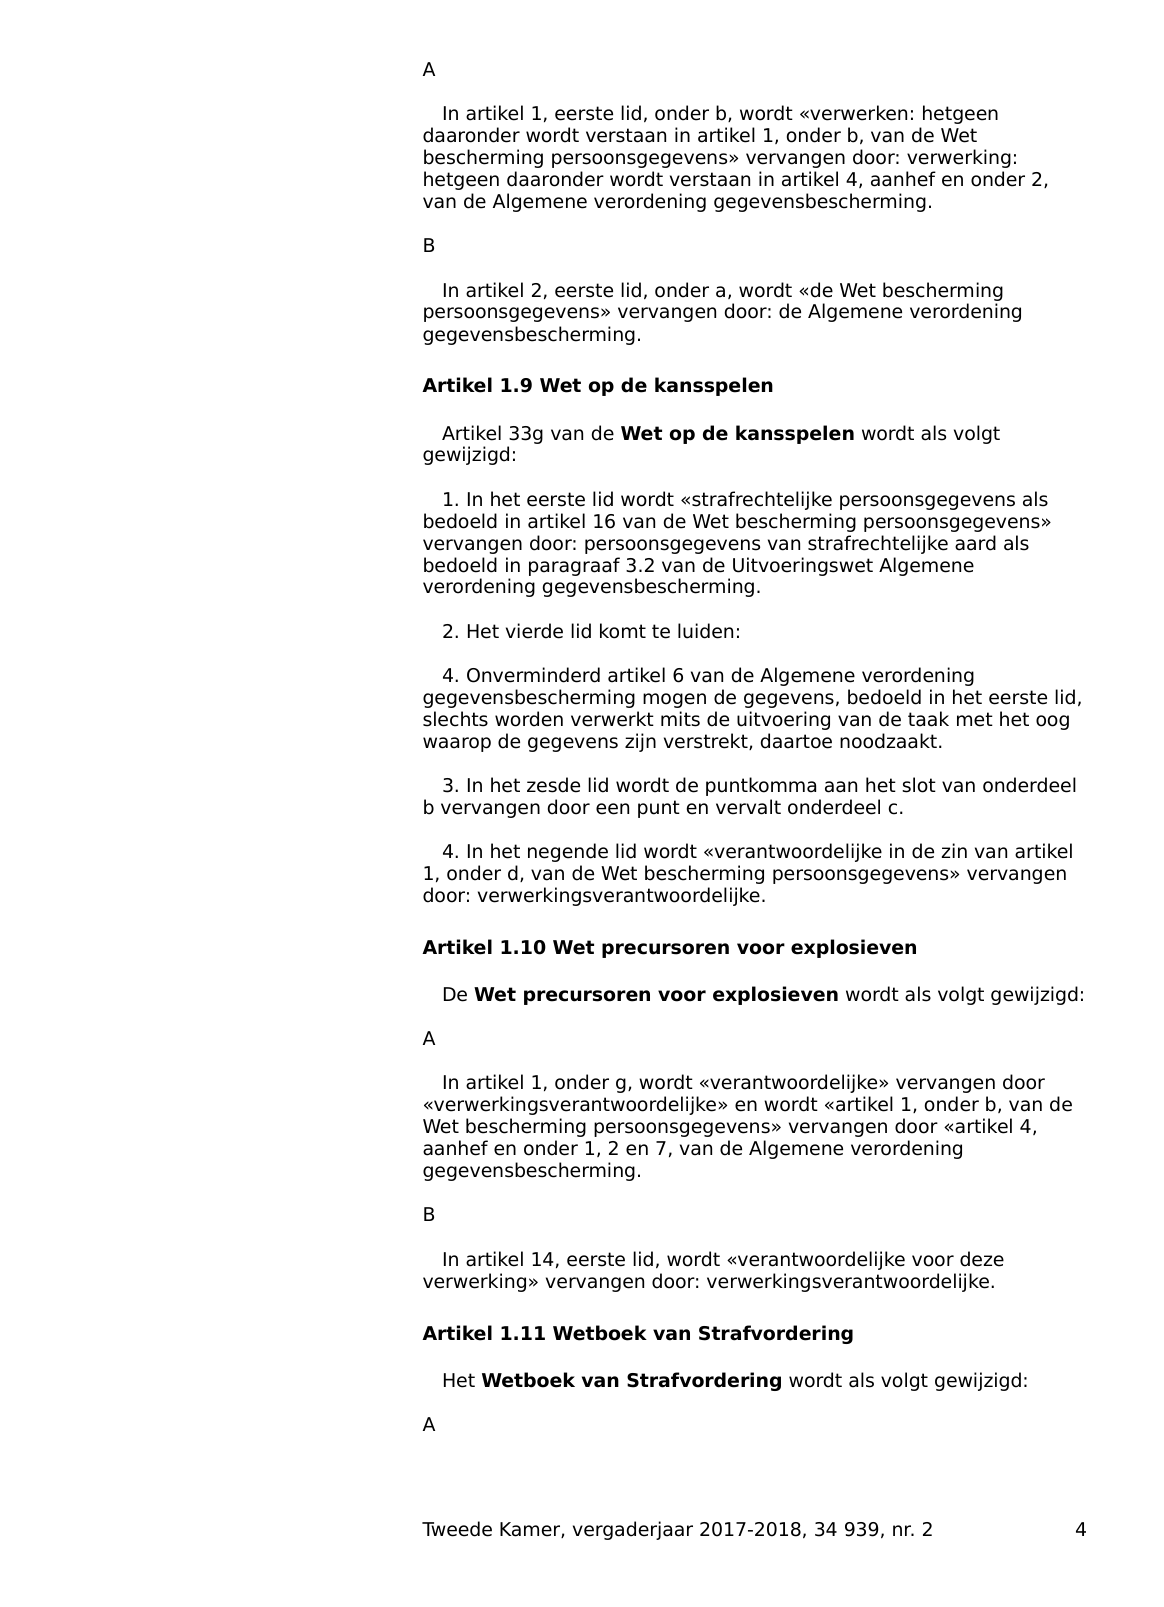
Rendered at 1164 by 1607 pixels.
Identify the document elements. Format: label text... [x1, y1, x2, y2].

text In artikel 1, eerste lid, onder b, wordt «verwerken: hetgeen daaronder wordt verstaan in artikel 1, onder b, van de Wet bescherming persoonsgegevens» vervangen door: verwerking: hetgeen daaronder wordt verstaan in artikel 4, aanhef en onder 2, van de Algemene verordening gegevensbescherming. [422, 103, 1087, 213]
text A [422, 59, 1087, 81]
text A [422, 1028, 1087, 1050]
text 1. In het eerste lid wordt «strafrechtelijke persoonsgegevens als bedoeld in artikel 16 van de Wet bescherming persoonsgegevens» vervangen door: persoonsgegevens van strafrechtelijke aard als bedoeld in paragraaf 3.2 van de Uitvoeringswet Algemene verordening gegevensbescherming. [422, 488, 1087, 598]
subtitle Artikel 1.11 Wetboek van Strafvordering [422, 1322, 1087, 1344]
text 4. Onverminderd artikel 6 van de Algemene verordening gegevensbescherming mogen de gegevens, bedoeld in het eerste lid, slechts worden verwerkt mits de uitvoering van de taak met het oog waarop de gegevens zijn verstrekt, daartoe noodzaakt. [422, 665, 1087, 753]
text 4. In het negende lid wordt «verantwoordelijke in de zin van artikel 1, onder d, van de Wet bescherming persoonsgegevens» vervangen door: verwerkingsverantwoordelijke. [422, 841, 1087, 907]
text B [422, 235, 1087, 257]
text De Wet precursoren voor explosieven wordt als volgt gewijzigd: [422, 984, 1087, 1006]
text A [422, 1414, 1087, 1436]
subtitle Artikel 1.10 Wet precursoren voor explosieven [422, 937, 1087, 959]
subtitle Artikel 1.9 Wet op de kansspelen [422, 375, 1087, 397]
text 2. Het vierde lid komt te luiden: [422, 621, 1087, 643]
text Artikel 33g van de Wet op de kansspelen wordt als volgt gewijzigd: [422, 422, 1087, 466]
text In artikel 1, onder g, wordt «verantwoordelijke» vervangen door «verwerkingsverantwoordelijke» en wordt «artikel 1, onder b, van de Wet bescherming persoonsgegevens» vervangen door «artikel 4, aanhef en onder 1, 2 en 7, van de Algemene verordening gegevensbescherming. [422, 1072, 1087, 1182]
text B [422, 1204, 1087, 1226]
text In artikel 14, eerste lid, wordt «verantwoordelijke voor deze verwerking» vervangen door: verwerkingsverantwoordelijke. [422, 1248, 1087, 1292]
text In artikel 2, eerste lid, onder a, wordt «de Wet bescherming persoonsgegevens» vervangen door: de Algemene verordening gegevensbescherming. [422, 279, 1087, 345]
text 3. In het zesde lid wordt de puntkomma aan het slot van onderdeel b vervangen door een punt en vervalt onderdeel c. [422, 775, 1087, 819]
text Het Wetboek van Strafvordering wordt als volgt gewijzigd: [422, 1369, 1087, 1391]
